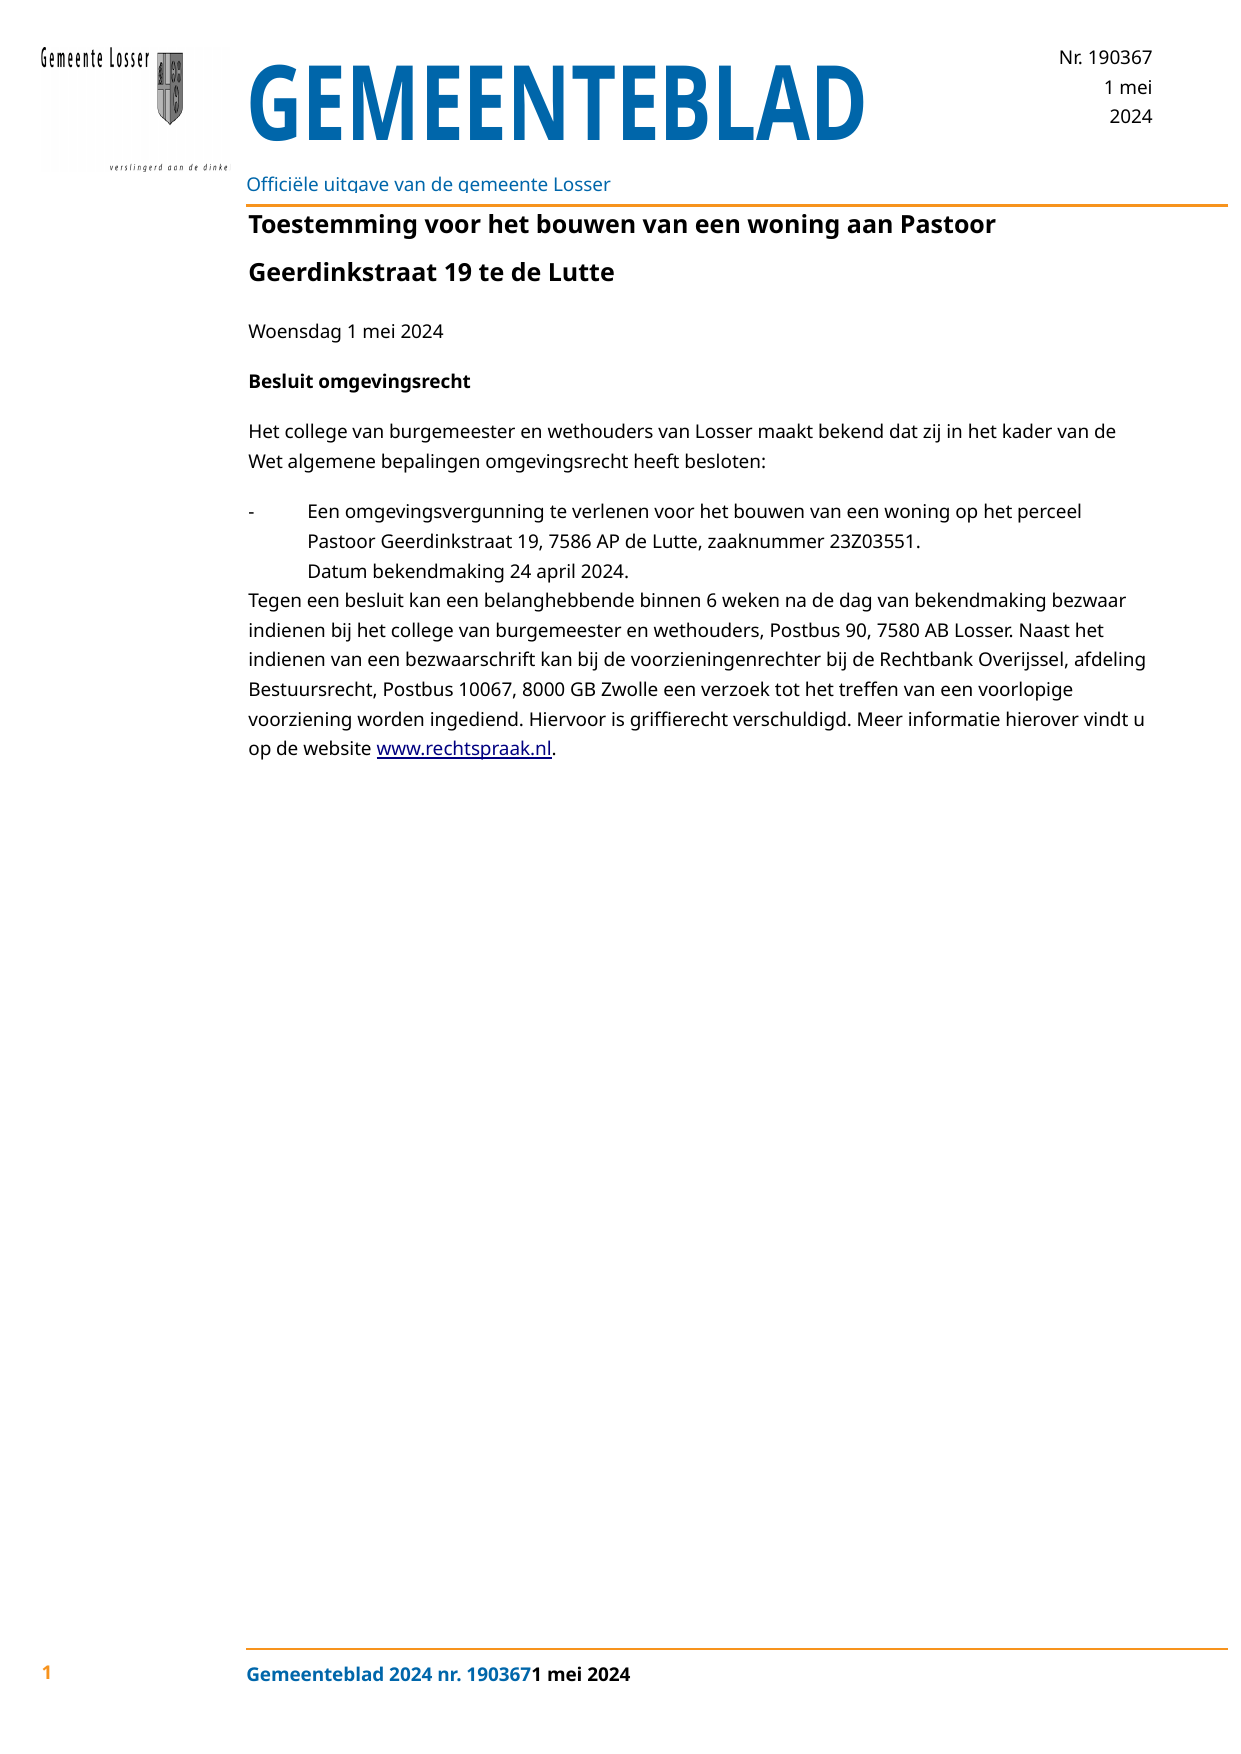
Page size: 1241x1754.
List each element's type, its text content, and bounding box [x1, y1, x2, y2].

text Toestemming voor het bouwen van een woning aan Pastoor Geerdinkstraat 19 te de Lutte [248, 207, 1152, 288]
picture [41, 47, 231, 172]
list Datum bekendmaking 24 april 2024. [248, 558, 1152, 584]
text Woensdag 1 mei 2024 [248, 318, 1152, 344]
text Besluit omgevingsrecht [248, 368, 1152, 394]
list Een omgevingsvergunning te verlenen voor het bouwen van een woning op het perceel Pastoor Geerdinkstraat 19, 7586 AP de Lutte, zaaknummer 23Z03551. [248, 499, 1152, 554]
text Het college van burgemeester en wethouders van Losser maakt bekend dat zij in het kader van de Wet algemene bepalingen omgevingsrecht heeft besloten: [248, 419, 1152, 474]
text Tegen een besluit kan een belanghebbende binnen 6 weken na de dag van bekendmaking bezwaar indienen bij het college van burgemeester en wethouders, Postbus 90, 7580 AB Losser. Naast het indienen van een bezwaarschrift kan bij de voorzieningenrechter bij de Rechtbank Overijssel, afdeling Bestuursrecht, Postbus 10067, 8000 GB Zwolle een verzoek tot het treffen van een voorlopige voorziening worden ingediend. Hiervoor is griffierecht verschuldigd. Meer informatie hierover vindt u op de website www.rechtspraak.nl. [248, 587, 1152, 761]
